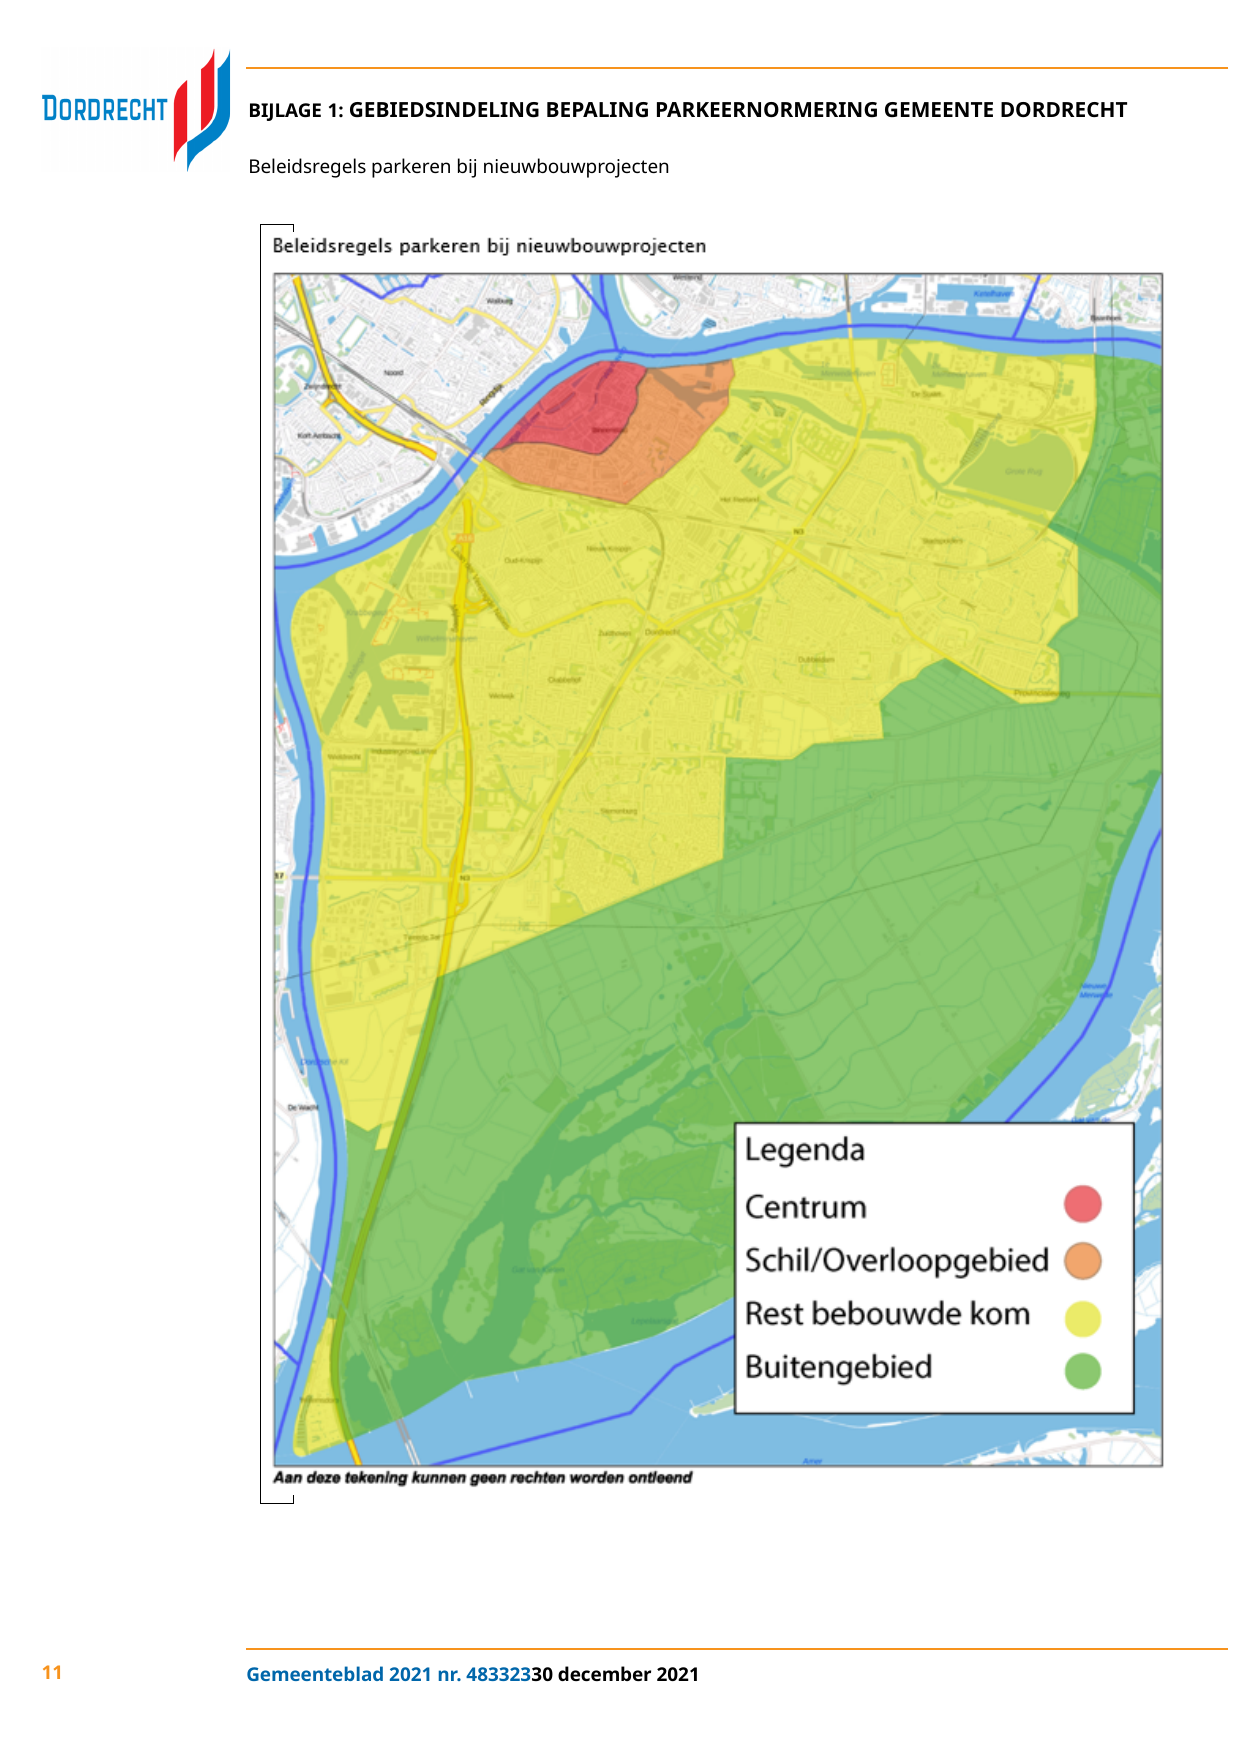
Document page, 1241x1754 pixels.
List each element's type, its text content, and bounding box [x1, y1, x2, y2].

picture [268, 232, 1173, 1495]
text Beleidsregels parkeren bij nieuwbouwprojecten [248, 153, 1152, 179]
picture [41, 47, 231, 172]
text BIJLAGE 1: GEBIEDSINDELING BEPALING PARKEERNORMERING GEMEENTE DORDRECHT [248, 95, 1152, 123]
